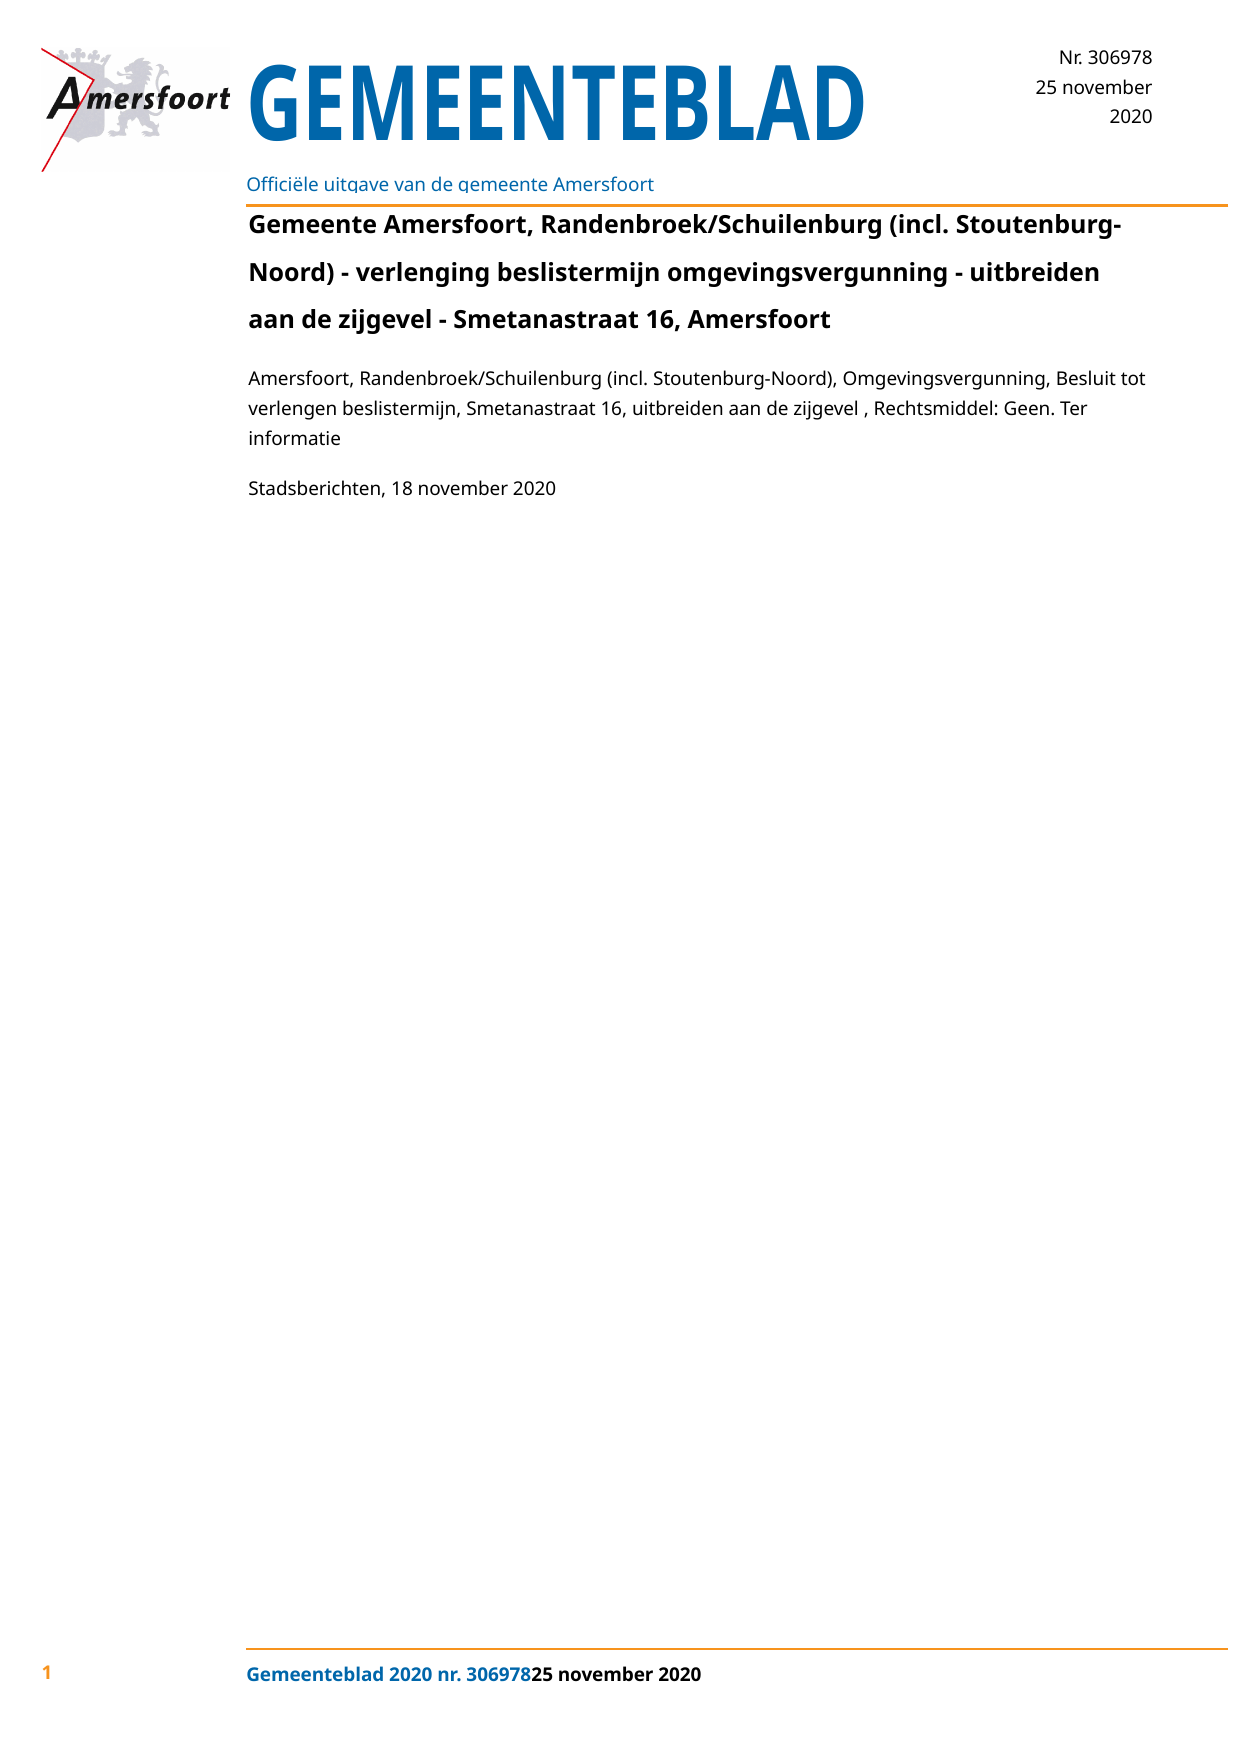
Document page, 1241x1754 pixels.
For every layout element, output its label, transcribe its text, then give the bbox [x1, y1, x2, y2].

text Stadsberichten, 18 november 2020 [248, 475, 1152, 501]
picture [41, 47, 231, 172]
text Gemeente Amersfoort, Randenbroek/Schuilenburg (incl. Stoutenburg-Noord) - verlenging beslistermijn omgevingsvergunning - uitbreiden aan de zijgevel - Smetanastraat 16, Amersfoort [248, 207, 1152, 336]
text Amersfoort, Randenbroek/Schuilenburg (incl. Stoutenburg-Noord), Omgevingsvergunning, Besluit tot verlengen beslistermijn, Smetanastraat 16, uitbreiden aan de zijgevel , Rechtsmiddel: Geen. Ter informatie [248, 366, 1152, 450]
